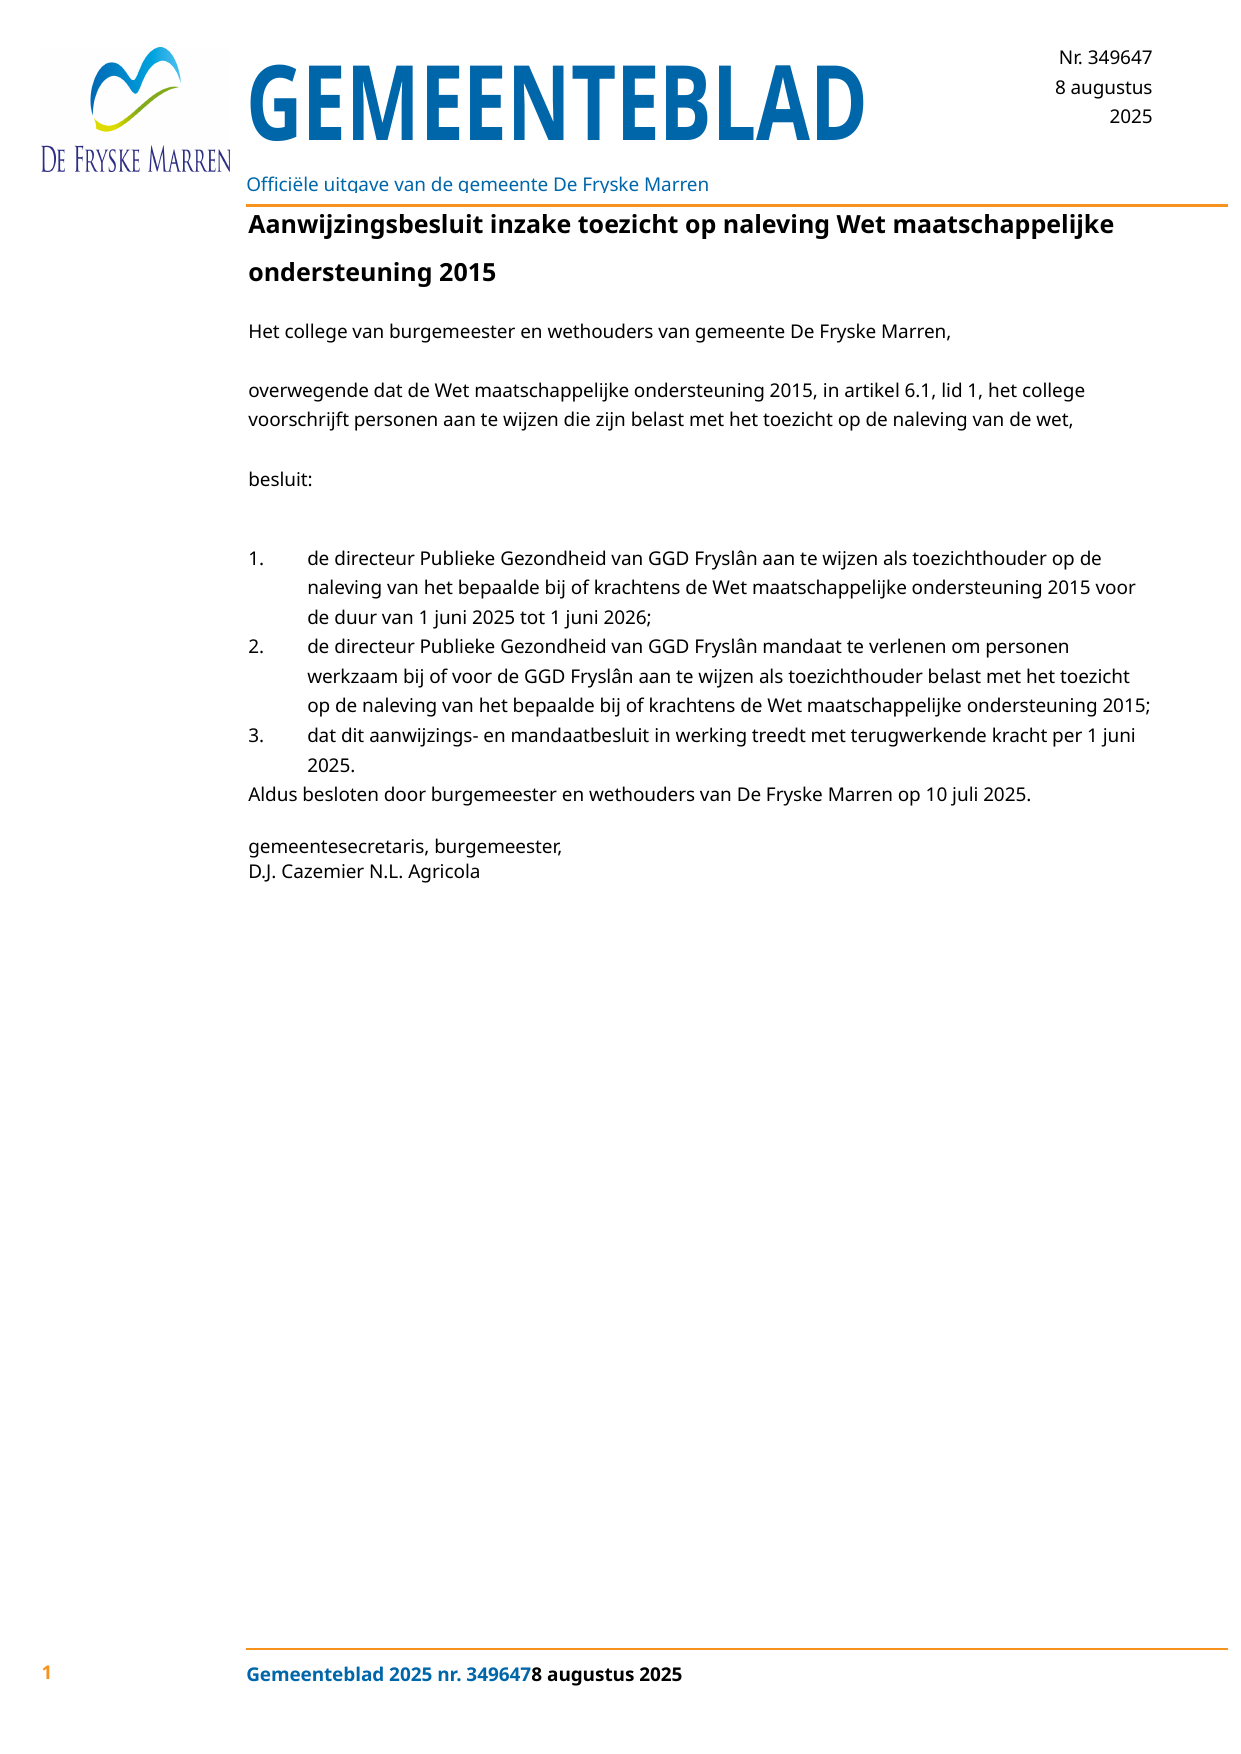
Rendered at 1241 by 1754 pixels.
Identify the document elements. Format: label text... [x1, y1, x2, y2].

text besluit: [248, 466, 1152, 492]
list de directeur Publieke Gezondheid van GGD Fryslân mandaat te verlenen om personen werkzaam bij of voor de GGD Fryslân aan te wijzen als toezichthouder belast met het toezicht op de naleving van het bepaalde bij of krachtens de Wet maatschappelijke ondersteuning 2015; [248, 633, 1152, 718]
text D.J. Cazemier N.L. Agricola [248, 858, 1152, 884]
list dat dit aanwijzings- en mandaatbesluit in werking treedt met terugwerkende kracht per 1 juni 2025. [248, 722, 1152, 777]
text Het college van burgemeester en wethouders van gemeente De Fryske Marren, [248, 318, 1152, 344]
text gemeentesecretaris, burgemeester, [248, 833, 1152, 858]
text overwegende dat de Wet maatschappelijke ondersteuning 2015, in artikel 6.1, lid 1, het college voorschrijft personen aan te wijzen die zijn belast met het toezicht op de naleving van de wet, [248, 377, 1152, 432]
picture [41, 47, 231, 172]
text Aanwijzingsbesluit inzake toezicht op naleving Wet maatschappelijke ondersteuning 2015 [248, 207, 1152, 288]
text Aldus besloten door burgemeester en wethouders van De Fryske Marren op 10 juli 2025. [248, 781, 1152, 807]
list de directeur Publieke Gezondheid van GGD Fryslân aan te wijzen als toezichthouder op de naleving van het bepaalde bij of krachtens de Wet maatschappelijke ondersteuning 2015 voor de duur van 1 juni 2025 tot 1 juni 2026; [248, 545, 1152, 629]
